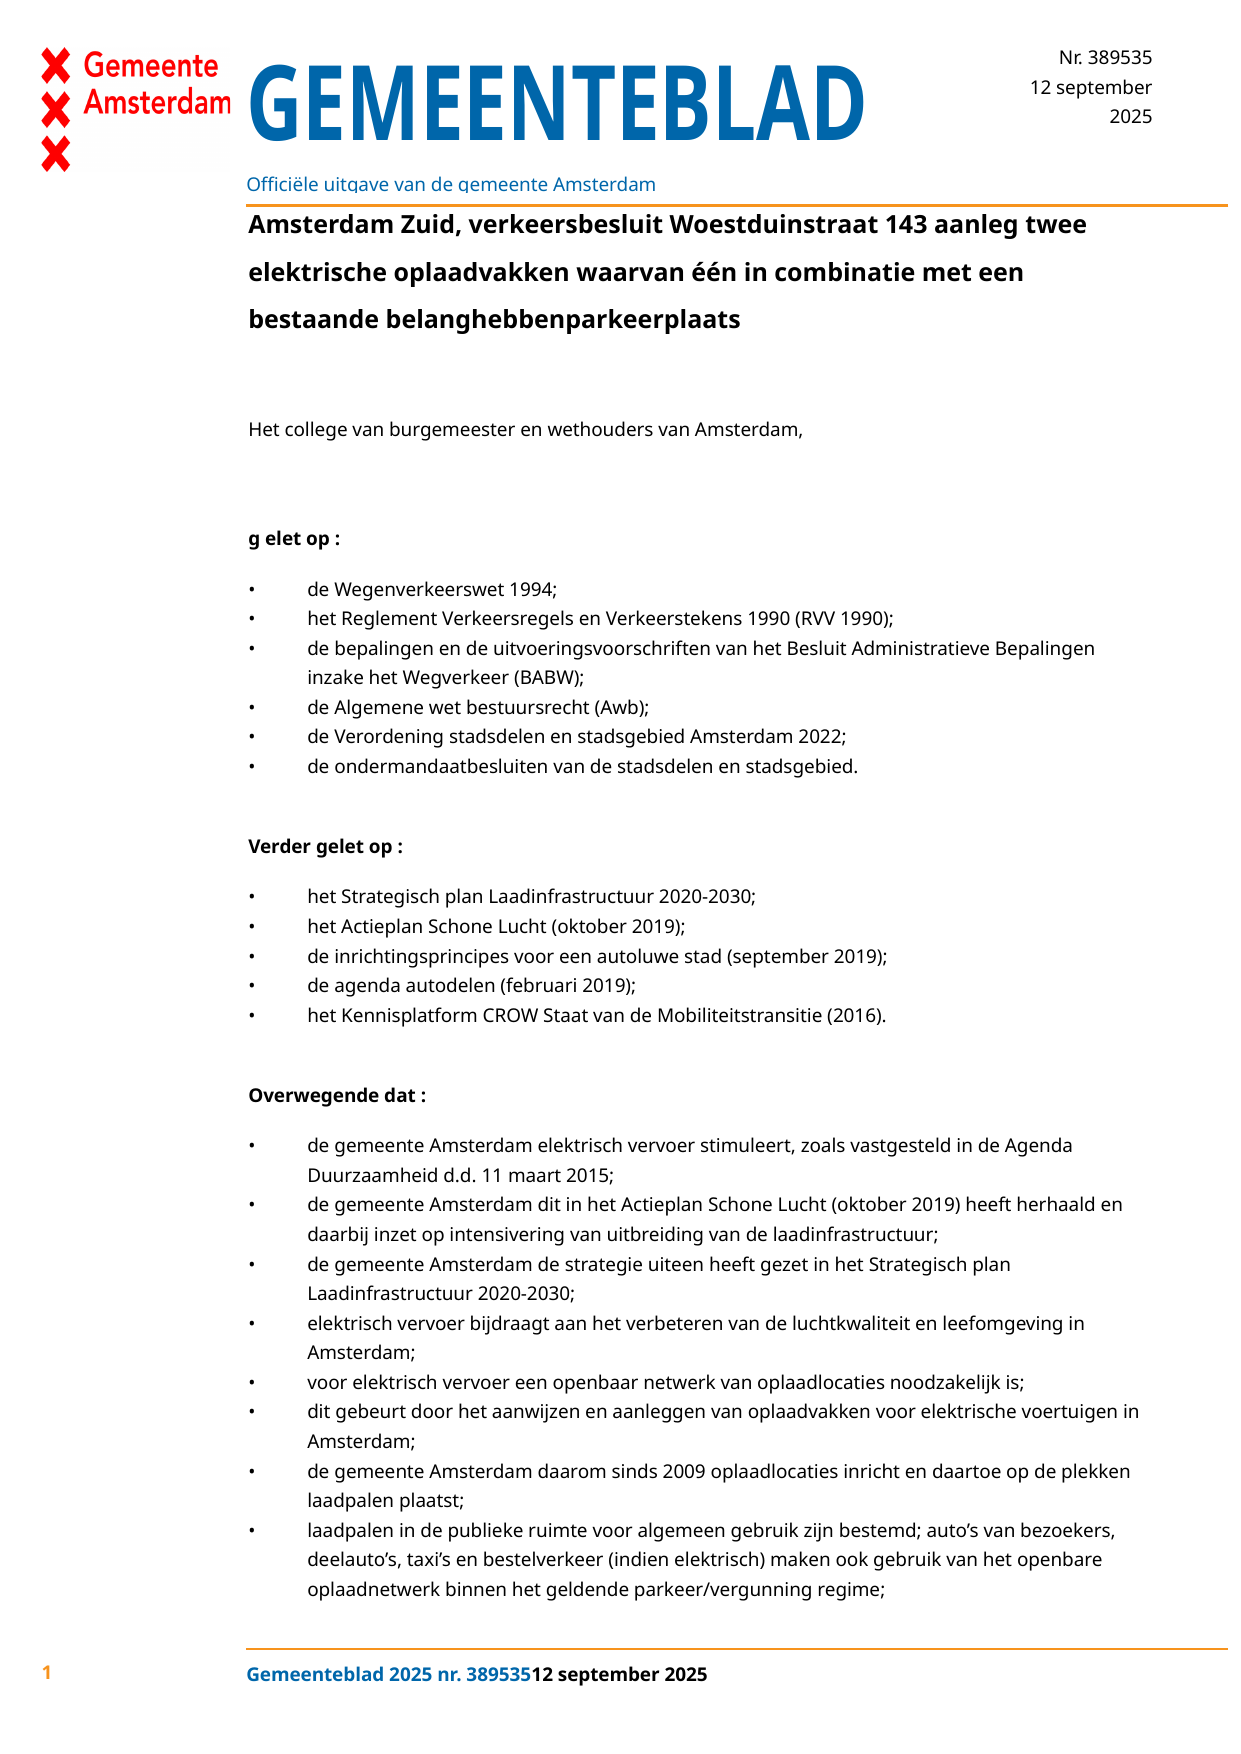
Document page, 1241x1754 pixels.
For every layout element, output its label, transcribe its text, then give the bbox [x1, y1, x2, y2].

list de gemeente Amsterdam de strategie uiteen heeft gezet in het Strategisch plan Laadinfrastructuur 2020-2030; [248, 1251, 1152, 1306]
list de Wegenverkeerswet 1994; [248, 576, 1152, 602]
list laadpalen in de publieke ruimte voor algemeen gebruik zijn bestemd; auto’s van bezoekers, deelauto’s, taxi’s en bestelverkeer (indien elektrisch) maken ook gebruik van het openbare oplaadnetwerk binnen het geldende parkeer/vergunning regime; [248, 1517, 1152, 1602]
text Verder gelet op : [248, 833, 1152, 859]
list de gemeente Amsterdam daarom sinds 2009 oplaadlocaties inricht en daartoe op de plekken laadpalen plaatst; [248, 1458, 1152, 1513]
list de bepalingen en de uitvoeringsvoorschriften van het Besluit Administratieve Bepalingen inzake het Wegverkeer (BABW); [248, 635, 1152, 690]
list het Actieplan Schone Lucht (oktober 2019); [248, 913, 1152, 939]
list elektrisch vervoer bijdraagt aan het verbeteren van de luchtkwaliteit en leefomgeving in Amsterdam; [248, 1310, 1152, 1365]
list de agenda autodelen (februari 2019); [248, 972, 1152, 998]
list het Strategisch plan Laadinfrastructuur 2020-2030; [248, 884, 1152, 909]
text g elet op : [248, 525, 1152, 551]
list de ondermandaatbesluiten van de stadsdelen en stadsgebied. [248, 753, 1152, 779]
list de Algemene wet bestuursrecht (Awb); [248, 694, 1152, 720]
picture [41, 47, 231, 172]
list de Verordening stadsdelen en stadsgebied Amsterdam 2022; [248, 724, 1152, 749]
list de inrichtingsprincipes voor een autoluwe stad (september 2019); [248, 943, 1152, 969]
text Overwegende dat : [248, 1082, 1152, 1108]
list voor elektrisch vervoer een openbaar netwerk van oplaadlocaties noodzakelijk is; [248, 1369, 1152, 1395]
list het Kennisplatform CROW Staat van de Mobiliteitstransitie (2016). [248, 1002, 1152, 1028]
text Amsterdam Zuid, verkeersbesluit Woestduinstraat 143 aanleg twee elektrische oplaadvakken waarvan één in combinatie met een bestaande belanghebbenparkeerplaats [248, 207, 1152, 336]
text Het college van burgemeester en wethouders van Amsterdam, [248, 416, 1152, 442]
list dit gebeurt door het aanwijzen en aanleggen van oplaadvakken voor elektrische voertuigen in Amsterdam; [248, 1399, 1152, 1454]
list het Reglement Verkeersregels en Verkeerstekens 1990 (RVV 1990); [248, 605, 1152, 631]
list de gemeente Amsterdam dit in het Actieplan Schone Lucht (oktober 2019) heeft herhaald en daarbij inzet op intensivering van uitbreiding van de laadinfrastructuur; [248, 1192, 1152, 1247]
list de gemeente Amsterdam elektrisch vervoer stimuleert, zoals vastgesteld in de Agenda Duurzaamheid d.d. 11 maart 2015; [248, 1132, 1152, 1188]
